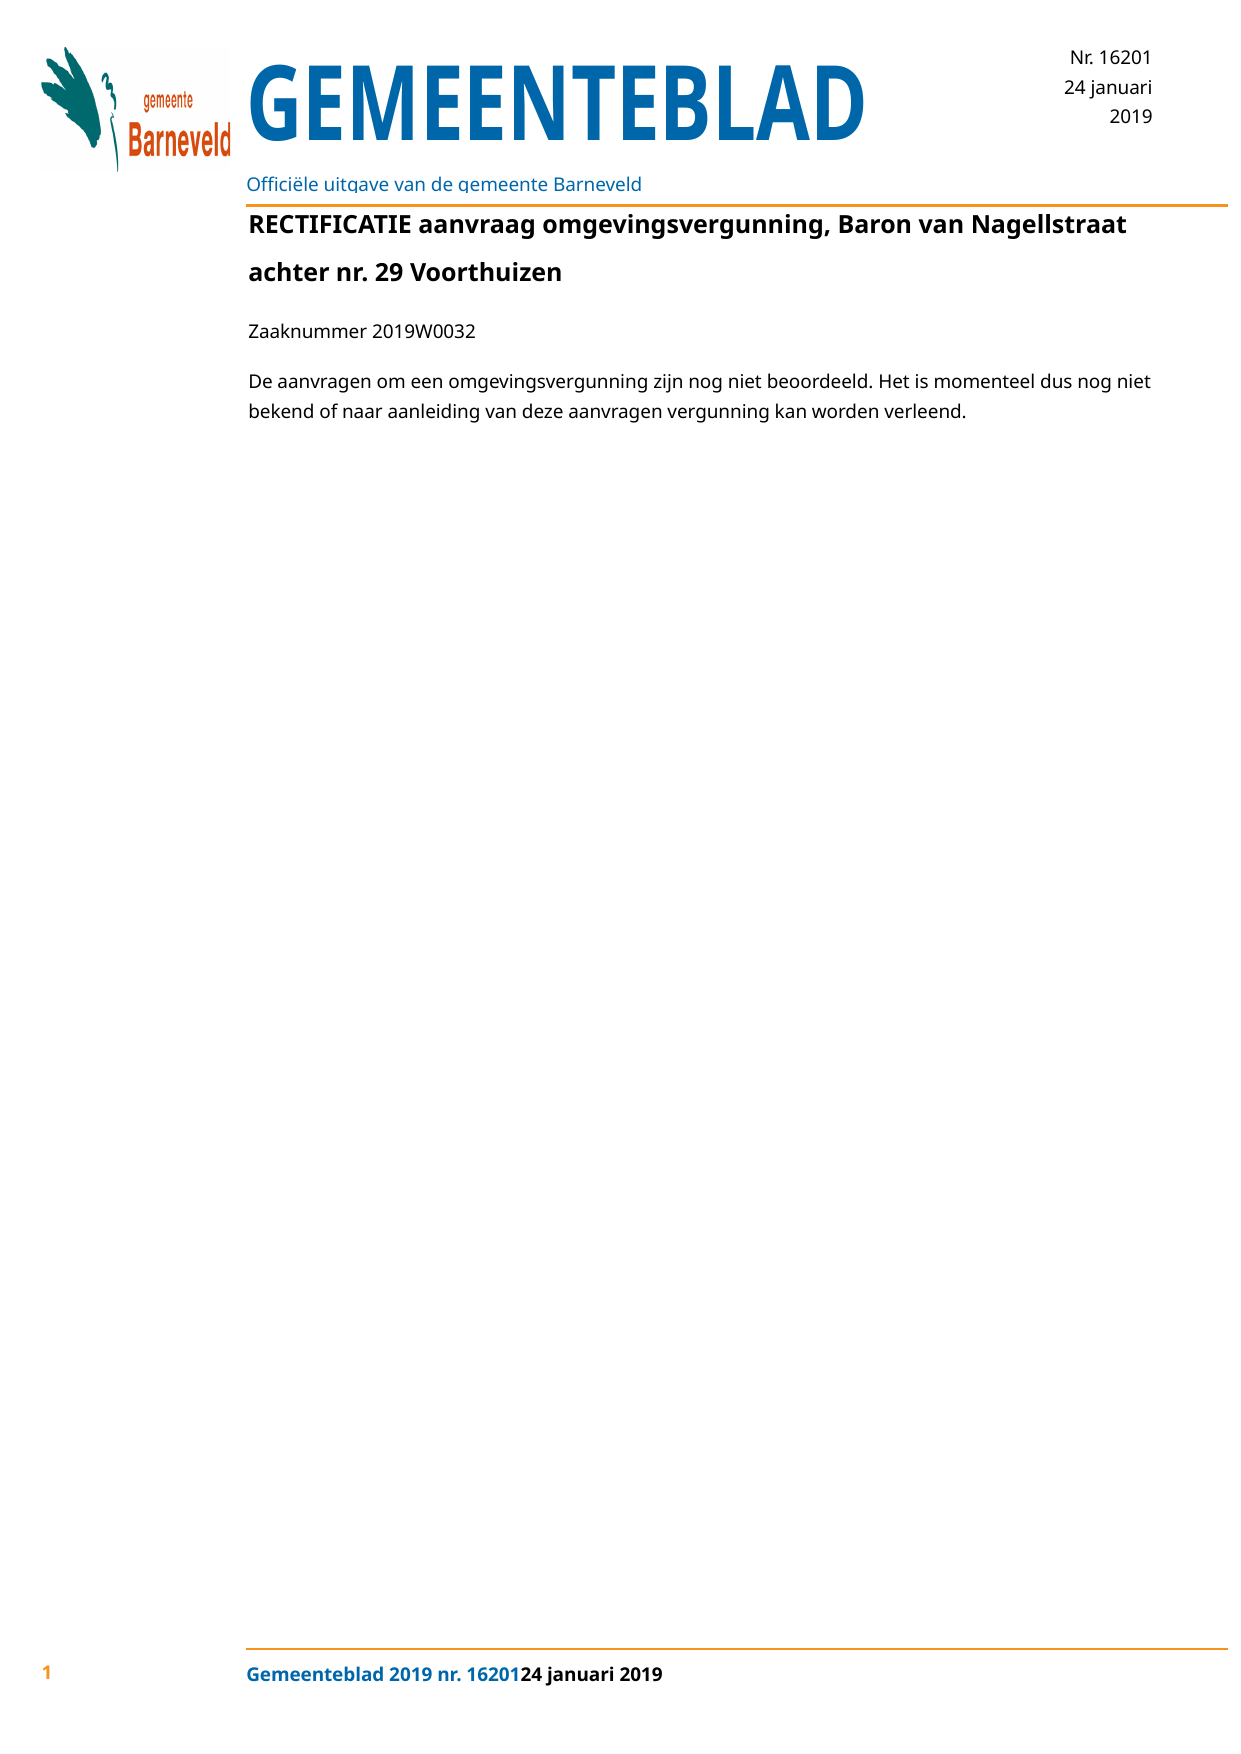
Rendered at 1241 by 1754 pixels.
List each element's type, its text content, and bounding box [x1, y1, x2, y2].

text Zaaknummer 2019W0032 [248, 318, 1152, 344]
text De aanvragen om een omgevingsvergunning zijn nog niet beoordeeld. Het is momenteel dus nog niet bekend of naar aanleiding van deze aanvragen vergunning kan worden verleend. [248, 368, 1152, 424]
picture [41, 47, 231, 172]
text RECTIFICATIE aanvraag omgevingsvergunning, Baron van Nagellstraat achter nr. 29 Voorthuizen [248, 207, 1152, 288]
